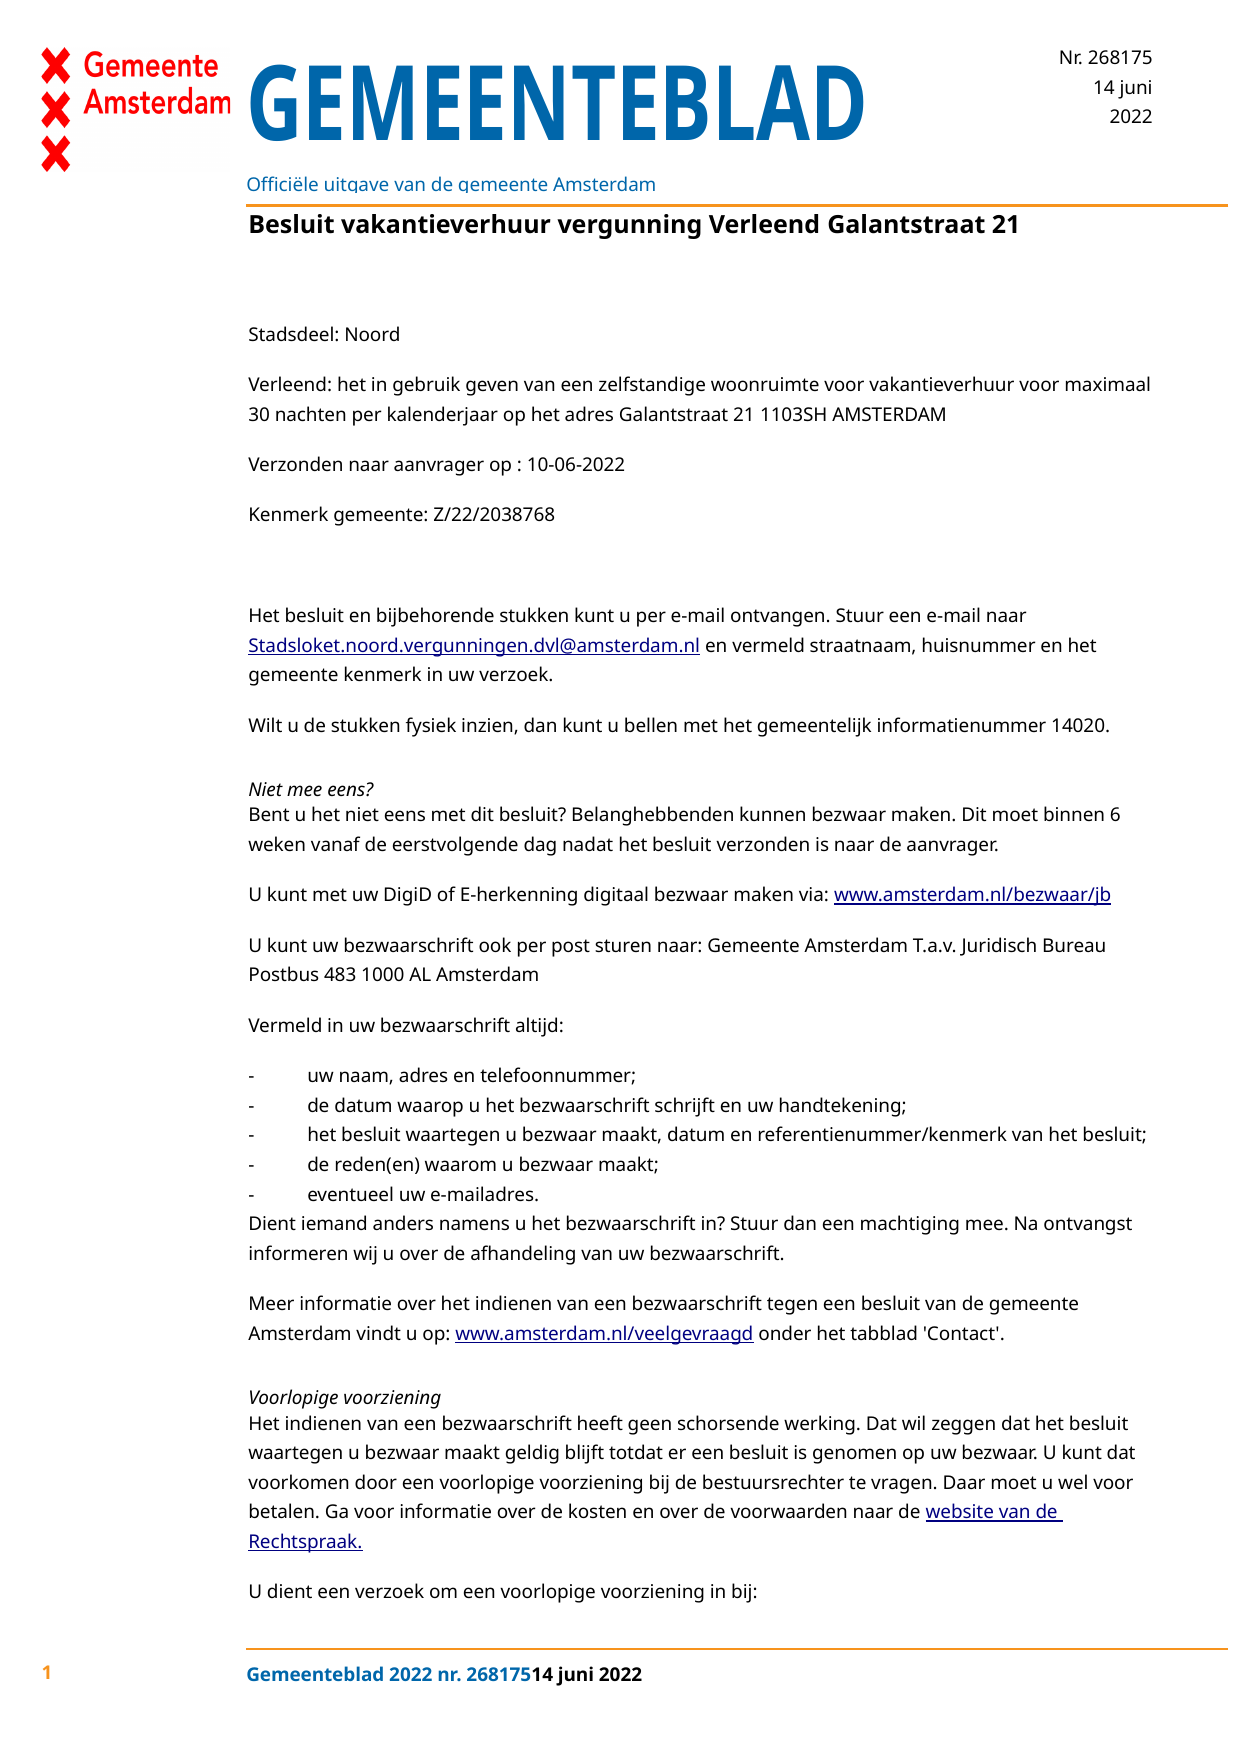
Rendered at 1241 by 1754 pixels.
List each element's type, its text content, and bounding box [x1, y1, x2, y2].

text Voorlopige voorziening [248, 1384, 1152, 1410]
text Besluit vakantieverhuur vergunning Verleend Galantstraat 21 [248, 207, 1152, 241]
text Dient iemand anders namens u het bezwaarschrift in? Stuur dan een machtiging mee. Na ontvangst informeren wij u over de afhandeling van uw bezwaarschrift. [248, 1210, 1152, 1266]
list het besluit waartegen u bezwaar maakt, datum en referentienummer/kenmerk van het besluit; [248, 1122, 1152, 1147]
list de reden(en) waarom u bezwaar maakt; [248, 1151, 1152, 1177]
list eventueel uw e-mailadres. [248, 1181, 1152, 1207]
text Bent u het niet eens met dit besluit? Belanghebbenden kunnen bezwaar maken. Dit moet binnen 6 weken vanaf de eerstvolgende dag nadat het besluit verzonden is naar de aanvrager. [248, 802, 1152, 857]
text Verleend: het in gebruik geven van een zelfstandige woonruimte voor vakantieverhuur voor maximaal 30 nachten per kalenderjaar op het adres Galantstraat 21 1103SH AMSTERDAM [248, 371, 1152, 426]
text Verzonden naar aanvrager op : 10-06-2022 [248, 451, 1152, 477]
text U kunt met uw DigiD of E-herkenning digitaal bezwaar maken via: www.amsterdam.nl/bezwaar/jb [248, 882, 1152, 907]
list uw naam, adres en telefoonnummer; [248, 1062, 1152, 1088]
text U kunt uw bezwaarschrift ook per post sturen naar: Gemeente Amsterdam T.a.v. Juridisch Bureau Postbus 483 1000 AL Amsterdam [248, 932, 1152, 987]
text Niet mee eens? [248, 776, 1152, 802]
text Kenmerk gemeente: Z/22/2038768 [248, 502, 1152, 527]
picture [41, 47, 231, 172]
text Vermeld in uw bezwaarschrift altijd: [248, 1012, 1152, 1038]
text Meer informatie over het indienen van een bezwaarschrift tegen een besluit van de gemeente Amsterdam vindt u op: www.amsterdam.nl/veelgevraagd onder het tabblad 'Contact'. [248, 1290, 1152, 1346]
text Het besluit en bijbehorende stukken kunt u per e-mail ontvangen. Stuur een e-mail naar Stadsloket.noord.vergunningen.dvl@amsterdam.nl en vermeld straatnaam, huisnummer en het gemeente kenmerk in uw verzoek. [248, 602, 1152, 687]
text Het indienen van een bezwaarschrift heeft geen schorsende werking. Dat wil zeggen dat het besluit waartegen u bezwaar maakt geldig blijft totdat er een besluit is genomen op uw bezwaar. U kunt dat voorkomen door een voorlopige voorziening bij de bestuursrechter te vragen. Daar moet u wel voor betalen. Ga voor informatie over de kosten en over de voorwaarden naar de website van de Rechtspraak. [248, 1410, 1152, 1554]
text Wilt u de stukken fysiek inzien, dan kunt u bellen met het gemeentelijk informatienummer 14020. [248, 712, 1152, 738]
list de datum waarop u het bezwaarschrift schrijft en uw handtekening; [248, 1092, 1152, 1118]
text Stadsdeel: Noord [248, 321, 1152, 346]
text U dient een verzoek om een voorlopige voorziening in bij: [248, 1578, 1152, 1604]
